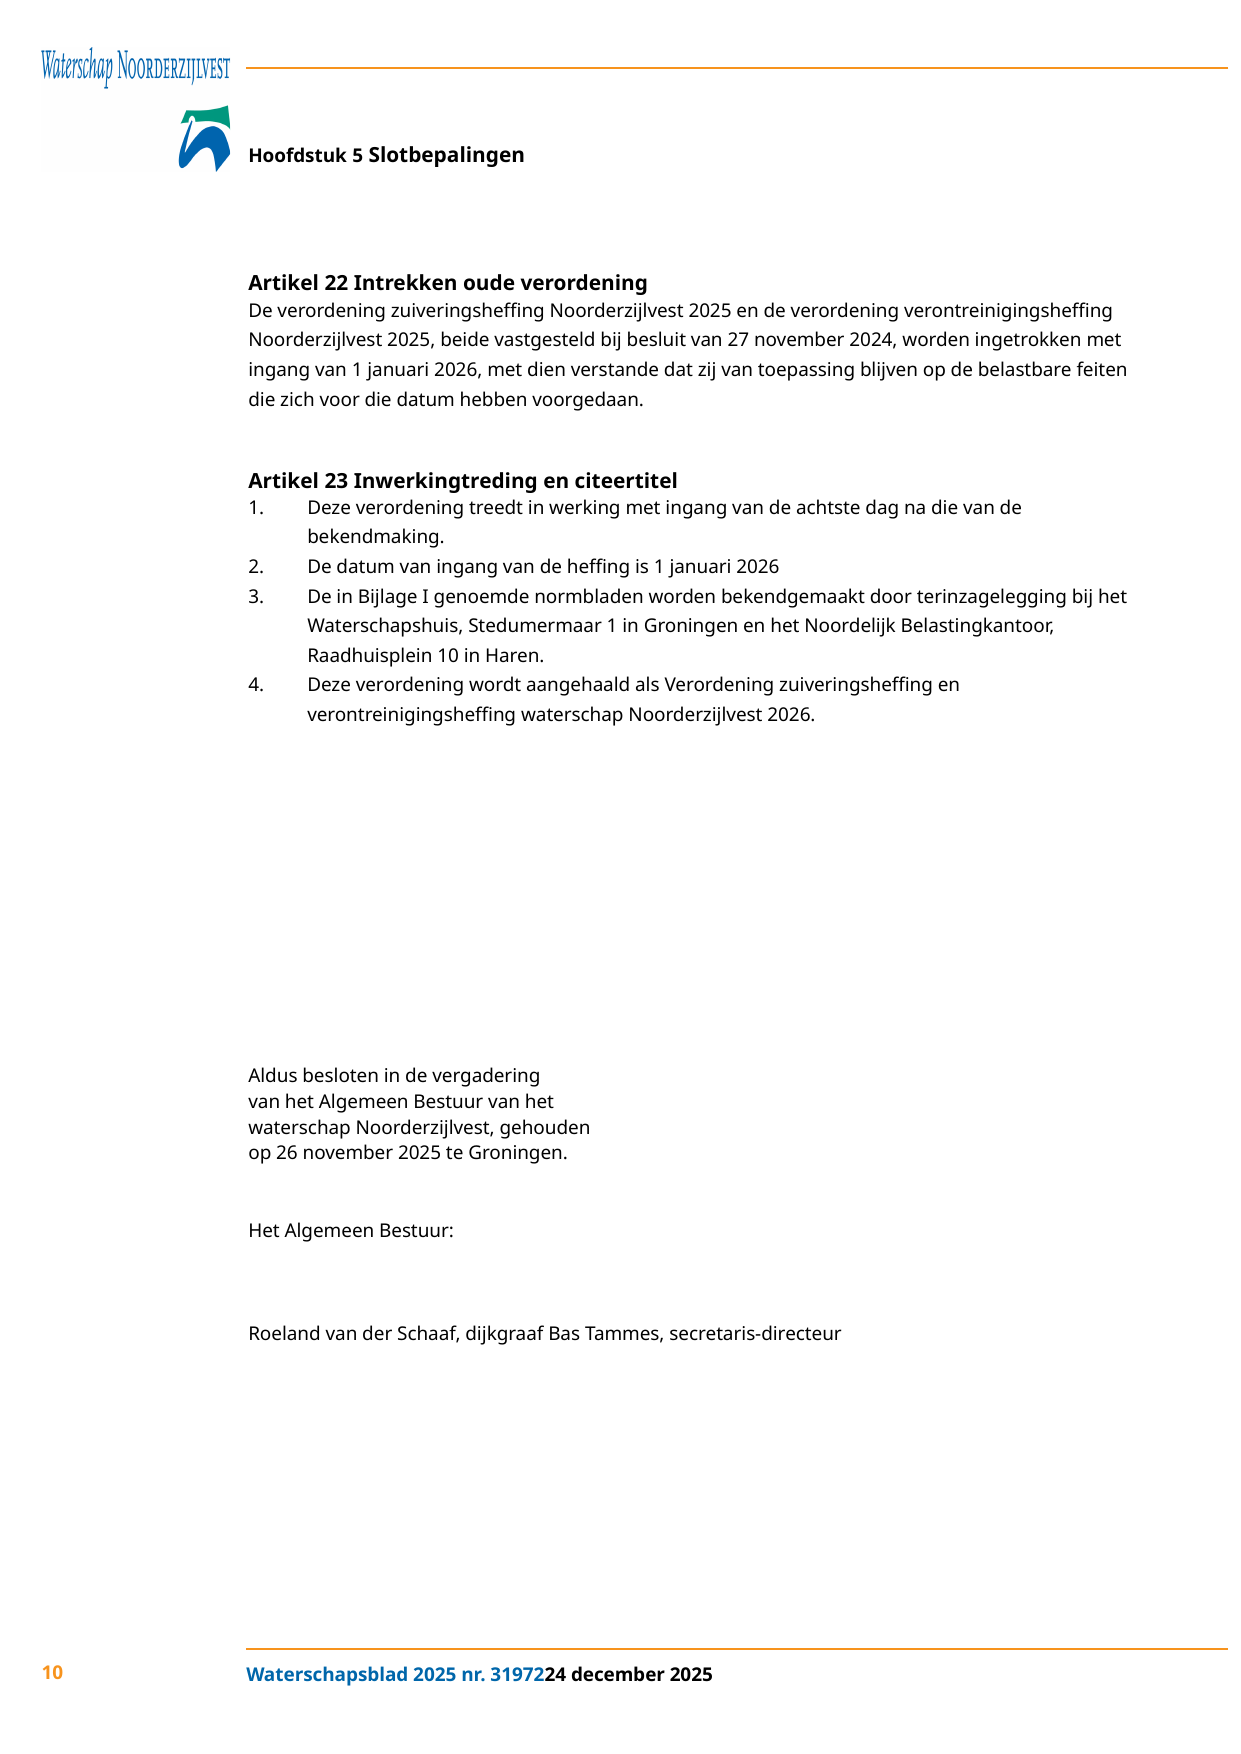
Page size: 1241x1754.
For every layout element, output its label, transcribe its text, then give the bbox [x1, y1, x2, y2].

list De datum van ingang van de heffing is 1 januari 2026 [248, 553, 1152, 579]
text waterschap Noorderzijlvest, gehouden [248, 1114, 1152, 1139]
text Artikel 23 Inwerkingtreding en citeertitel [248, 466, 1152, 494]
list De in Bijlage I genoemde normbladen worden bekendgemaakt door terinzagelegging bij het Waterschapshuis, Stedumermaar 1 in Groningen en het Noordelijk Belastingkantoor, Raadhuisplein 10 in Haren. [248, 583, 1152, 668]
text Artikel 22 Intrekken oude verordening [248, 268, 1152, 297]
text op 26 november 2025 te Groningen. [248, 1139, 1152, 1165]
picture [41, 47, 231, 172]
text van het Algemeen Bestuur van het [248, 1088, 1152, 1114]
list Deze verordening wordt aangehaald als Verordening zuiveringsheffing en verontreinigingsheffing waterschap Noorderzijlvest 2026. [248, 672, 1152, 727]
text Hoofdstuk 5 Slotbepalingen [248, 140, 1152, 169]
text Aldus besloten in de vergadering [248, 1062, 1152, 1088]
text Roeland van der Schaaf, dijkgraaf Bas Tammes, secretaris-directeur [248, 1320, 1152, 1345]
text De verordening zuiveringsheffing Noorderzijlvest 2025 en de verordening verontreinigingsheffing Noorderzijlvest 2025, beide vastgesteld bij besluit van 27 november 2024, worden ingetrokken met ingang van 1 januari 2026, met dien verstande dat zij van toepassing blijven op de belastbare feiten die zich voor die datum hebben voorgedaan. [248, 297, 1152, 411]
list Deze verordening treedt in werking met ingang van de achtste dag na die van de bekendmaking. [248, 494, 1152, 549]
text Het Algemeen Bestuur: [248, 1217, 1152, 1242]
